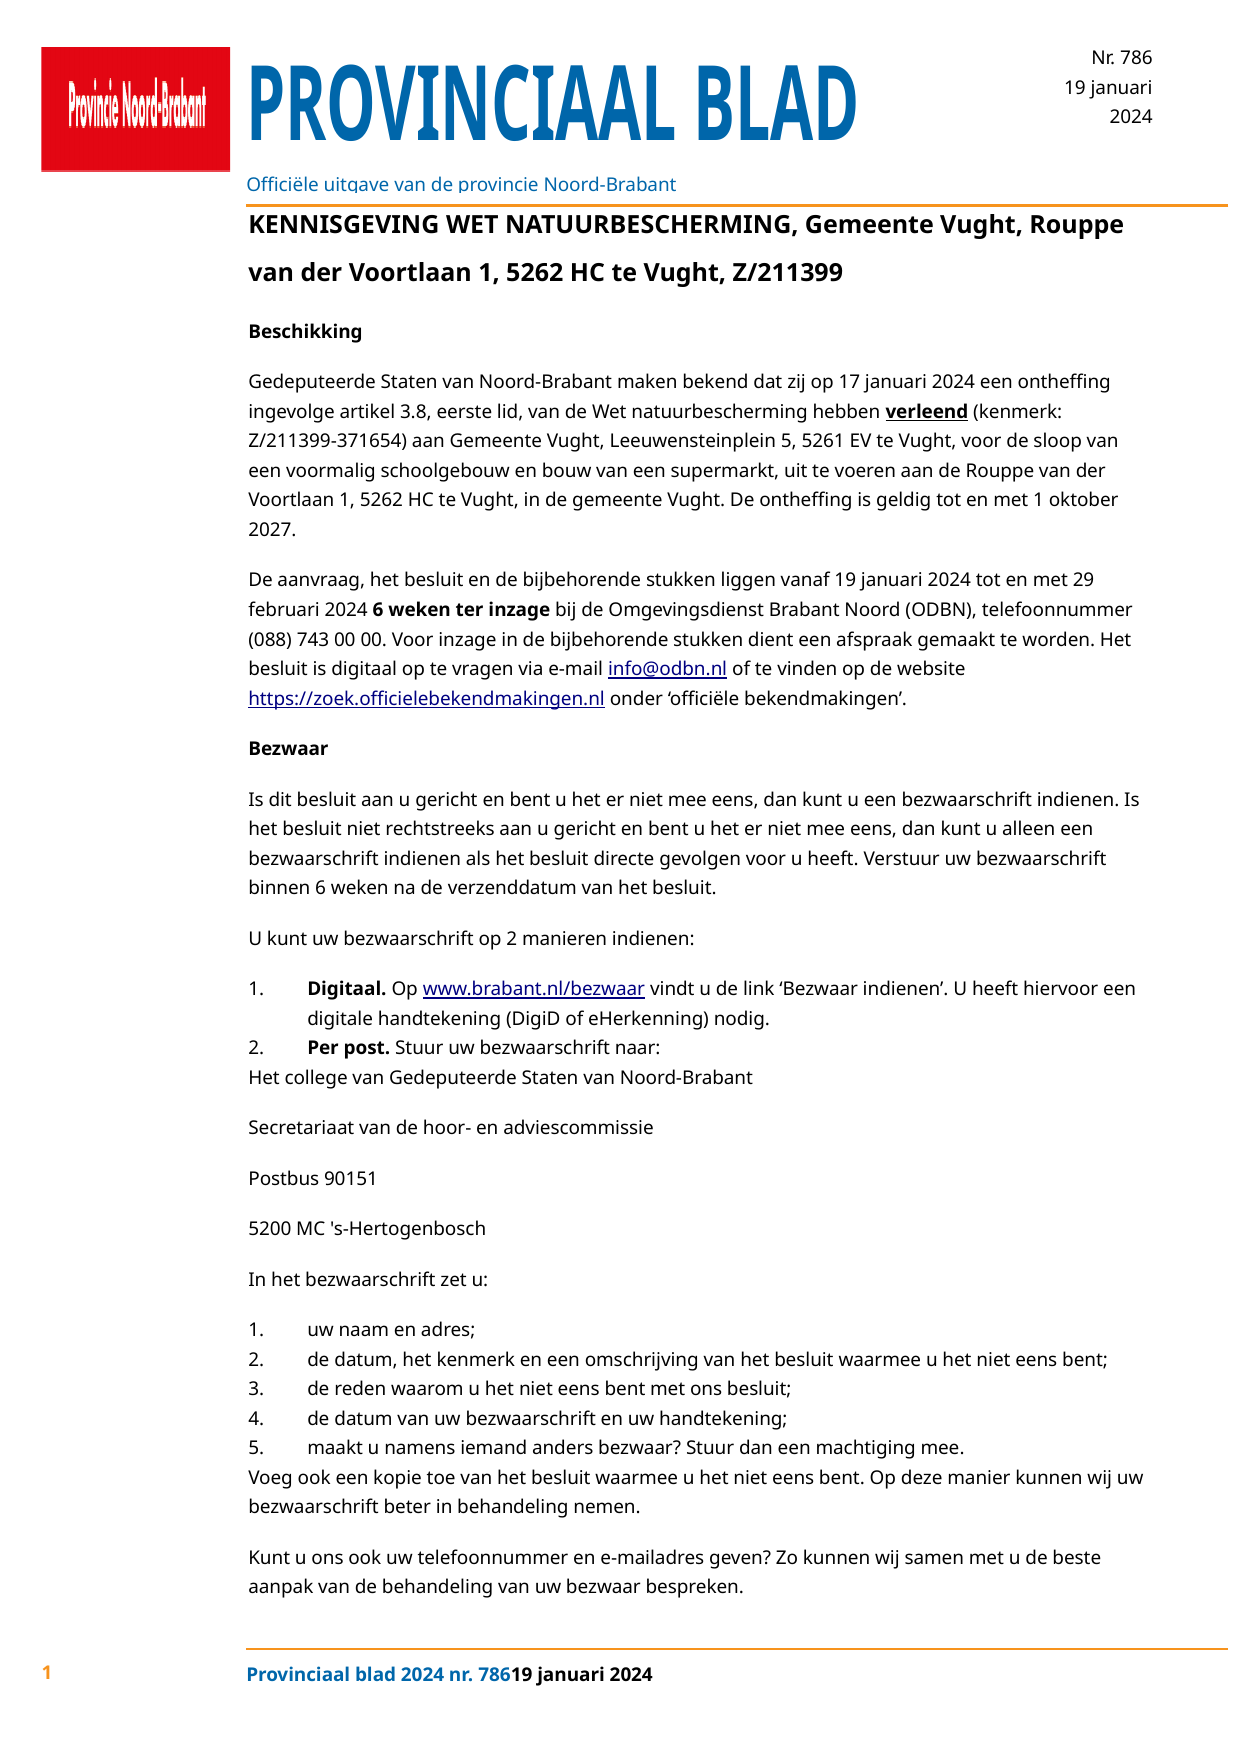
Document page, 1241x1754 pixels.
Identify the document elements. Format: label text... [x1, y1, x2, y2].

text De aanvraag, het besluit en de bijbehorende stukken liggen vanaf 19 januari 2024 tot en met 29 februari 2024 6 weken ter inzage bij de Omgevingsdienst Brabant Noord (ODBN), telefoonnummer (088) 743 00 00. Voor inzage in de bijbehorende stukken dient een afspraak gemaakt te worden. Het besluit is digitaal op te vragen via e-mail info@odbn.nl of te vinden op de website https://zoek.officielebekendmakingen.nl onder ‘officiële bekendmakingen’. [248, 567, 1152, 711]
list Per post. Stuur uw bezwaarschrift naar: [248, 1034, 1152, 1060]
text Voeg ook een kopie toe van het besluit waarmee u het niet eens bent. Op deze manier kunnen wij uw bezwaarschrift beter in behandeling nemen. [248, 1464, 1152, 1519]
list de datum, het kenmerk en een omschrijving van het besluit waarmee u het niet eens bent; [248, 1346, 1152, 1372]
text Gedeputeerde Staten van Noord-Brabant maken bekend dat zij op 17 januari 2024 een ontheffing ingevolge artikel 3.8, eerste lid, van de Wet natuurbescherming hebben verleend (kenmerk: Z/211399-371654) aan Gemeente Vught, Leeuwensteinplein 5, 5261 EV te Vught, voor de sloop van een voormalig schoolgebouw en bouw van een supermarkt, uit te voeren aan de Rouppe van der Voortlaan 1, 5262 HC te Vught, in de gemeente Vught. De ontheffing is geldig tot en met 1 oktober 2027. [248, 368, 1152, 542]
text 5200 MC 's‑Hertogenbosch [248, 1215, 1152, 1241]
text Is dit besluit aan u gericht en bent u het er niet mee eens, dan kunt u een bezwaarschrift indienen. Is het besluit niet rechtstreeks aan u gericht en bent u het er niet mee eens, dan kunt u alleen een bezwaarschrift indienen als het besluit directe gevolgen voor u heeft. Verstuur uw bezwaarschrift binnen 6 weken na de verzenddatum van het besluit. [248, 786, 1152, 900]
text Secretariaat van de hoor- en adviescommissie [248, 1114, 1152, 1140]
list uw naam en adres; [248, 1316, 1152, 1342]
list maakt u namens iemand anders bezwaar? Stuur dan een machtiging mee. [248, 1434, 1152, 1460]
picture [41, 47, 231, 172]
text U kunt uw bezwaarschrift op 2 manieren indienen: [248, 925, 1152, 951]
text Beschikking [248, 318, 1152, 344]
text KENNISGEVING WET NATUURBESCHERMING, Gemeente Vught, Rouppe van der Voortlaan 1, 5262 HC te Vught, Z/211399 [248, 207, 1152, 288]
text Postbus 90151 [248, 1165, 1152, 1191]
text In het bezwaarschrift zet u: [248, 1266, 1152, 1292]
list de datum van uw bezwaarschrift en uw handtekening; [248, 1405, 1152, 1431]
text Het college van Gedeputeerde Staten van Noord-Brabant [248, 1064, 1152, 1090]
text Bezwaar [248, 735, 1152, 761]
text Kunt u ons ook uw telefoonnummer en e-mailadres geven? Zo kunnen wij samen met u de beste aanpak van de behandeling van uw bezwaar bespreken. [248, 1544, 1152, 1599]
list de reden waarom u het niet eens bent met ons besluit; [248, 1375, 1152, 1401]
list Digitaal. Op www.brabant.nl/bezwaar vindt u de link ‘Bezwaar indienen’. U heeft hiervoor een digitale handtekening (DigiD of eHerkenning) nodig. [248, 975, 1152, 1031]
